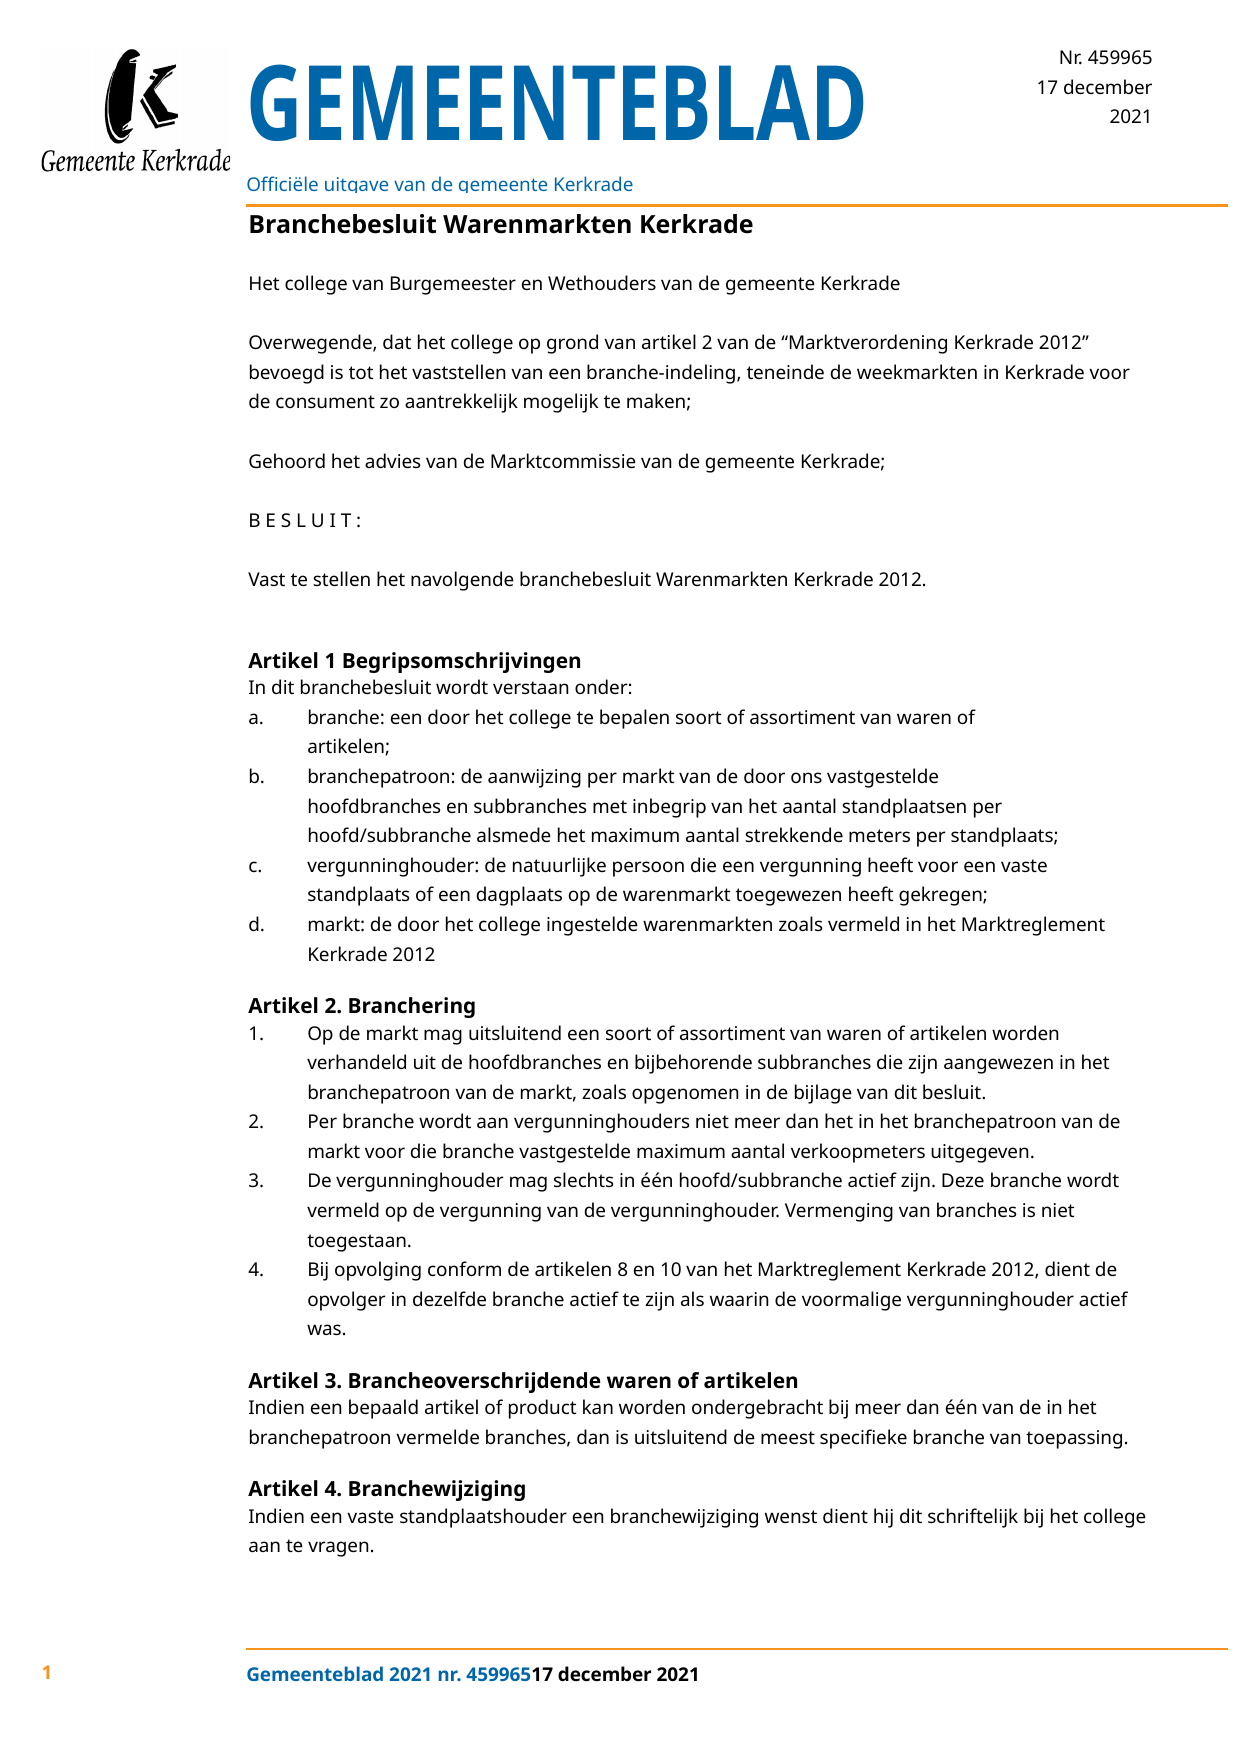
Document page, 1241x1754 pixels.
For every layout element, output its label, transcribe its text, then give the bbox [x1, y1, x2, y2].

text B E S L U I T : [248, 507, 1152, 533]
list Op de markt mag uitsluitend een soort of assortiment van waren of artikelen worden verhandeld uit de hoofdbranches en bijbehorende subbranches die zijn aangewezen in het branchepatroon van de markt, zoals opgenomen in de bijlage van dit besluit. [248, 1020, 1152, 1104]
list standplaats of een dagplaats op de warenmarkt toegewezen heeft gekregen; [248, 882, 1152, 907]
text Gehoord het advies van de Marktcommissie van de gemeente Kerkrade; [248, 448, 1152, 473]
list Bij opvolging conform de artikelen 8 en 10 van het Marktreglement Kerkrade 2012, dient de opvolger in dezelfde branche actief te zijn als waarin de voormalige vergunninghouder actief was. [248, 1256, 1152, 1341]
list De vergunninghouder mag slechts in één hoofd/subbranche actief zijn. Deze branche wordt vermeld op de vergunning van de vergunninghouder. Vermenging van branches is niet toegestaan. [248, 1168, 1152, 1252]
text Overwegende, dat het college op grond van artikel 2 van de “Marktverordening Kerkrade 2012” bevoegd is tot het vaststellen van een branche-indeling, teneinde de weekmarkten in Kerkrade voor de consument zo aantrekkelijk mogelijk te maken; [248, 329, 1152, 414]
list Per branche wordt aan vergunninghouders niet meer dan het in het branchepatroon van de markt voor die branche vastgestelde maximum aantal verkoopmeters uitgegeven. [248, 1108, 1152, 1164]
text In dit branchebesluit wordt verstaan onder: [248, 674, 1152, 700]
text Indien een vaste standplaatshouder een branchewijziging wenst dient hij dit schriftelijk bij het college aan te vragen. [248, 1503, 1152, 1558]
list hoofdbranches en subbranches met inbegrip van het aantal standplaatsen per hoofd/subbranche alsmede het maximum aantal strekkende meters per standplaats; [248, 793, 1152, 848]
text Indien een bepaald artikel of product kan worden ondergebracht bij meer dan één van de in het branchepatroon vermelde branches, dan is uitsluitend de meest specifieke branche van toepassing. [248, 1394, 1152, 1450]
list branche: een door het college te bepalen soort of assortiment van waren of [248, 704, 1152, 730]
text Artikel 2. Branchering [248, 991, 1152, 1020]
text Artikel 3. Brancheoverschrijdende waren of artikelen [248, 1366, 1152, 1394]
list branchepatroon: de aanwijzing per markt van de door ons vastgestelde [248, 763, 1152, 789]
text Het college van Burgemeester en Wethouders van de gemeente Kerkrade [248, 270, 1152, 296]
text Branchebesluit Warenmarkten Kerkrade [248, 207, 1152, 241]
picture [41, 47, 231, 172]
text Vast te stellen het navolgende branchebesluit Warenmarkten Kerkrade 2012. [248, 566, 1152, 592]
list vergunninghouder: de natuurlijke persoon die een vergunning heeft voor een vaste [248, 852, 1152, 878]
list artikelen; [248, 734, 1152, 759]
list markt: de door het college ingestelde warenmarkten zoals vermeld in het Marktreglement Kerkrade 2012 [248, 911, 1152, 967]
text Artikel 4. Branchewijziging [248, 1474, 1152, 1503]
text Artikel 1 Begripsomschrijvingen [248, 646, 1152, 674]
